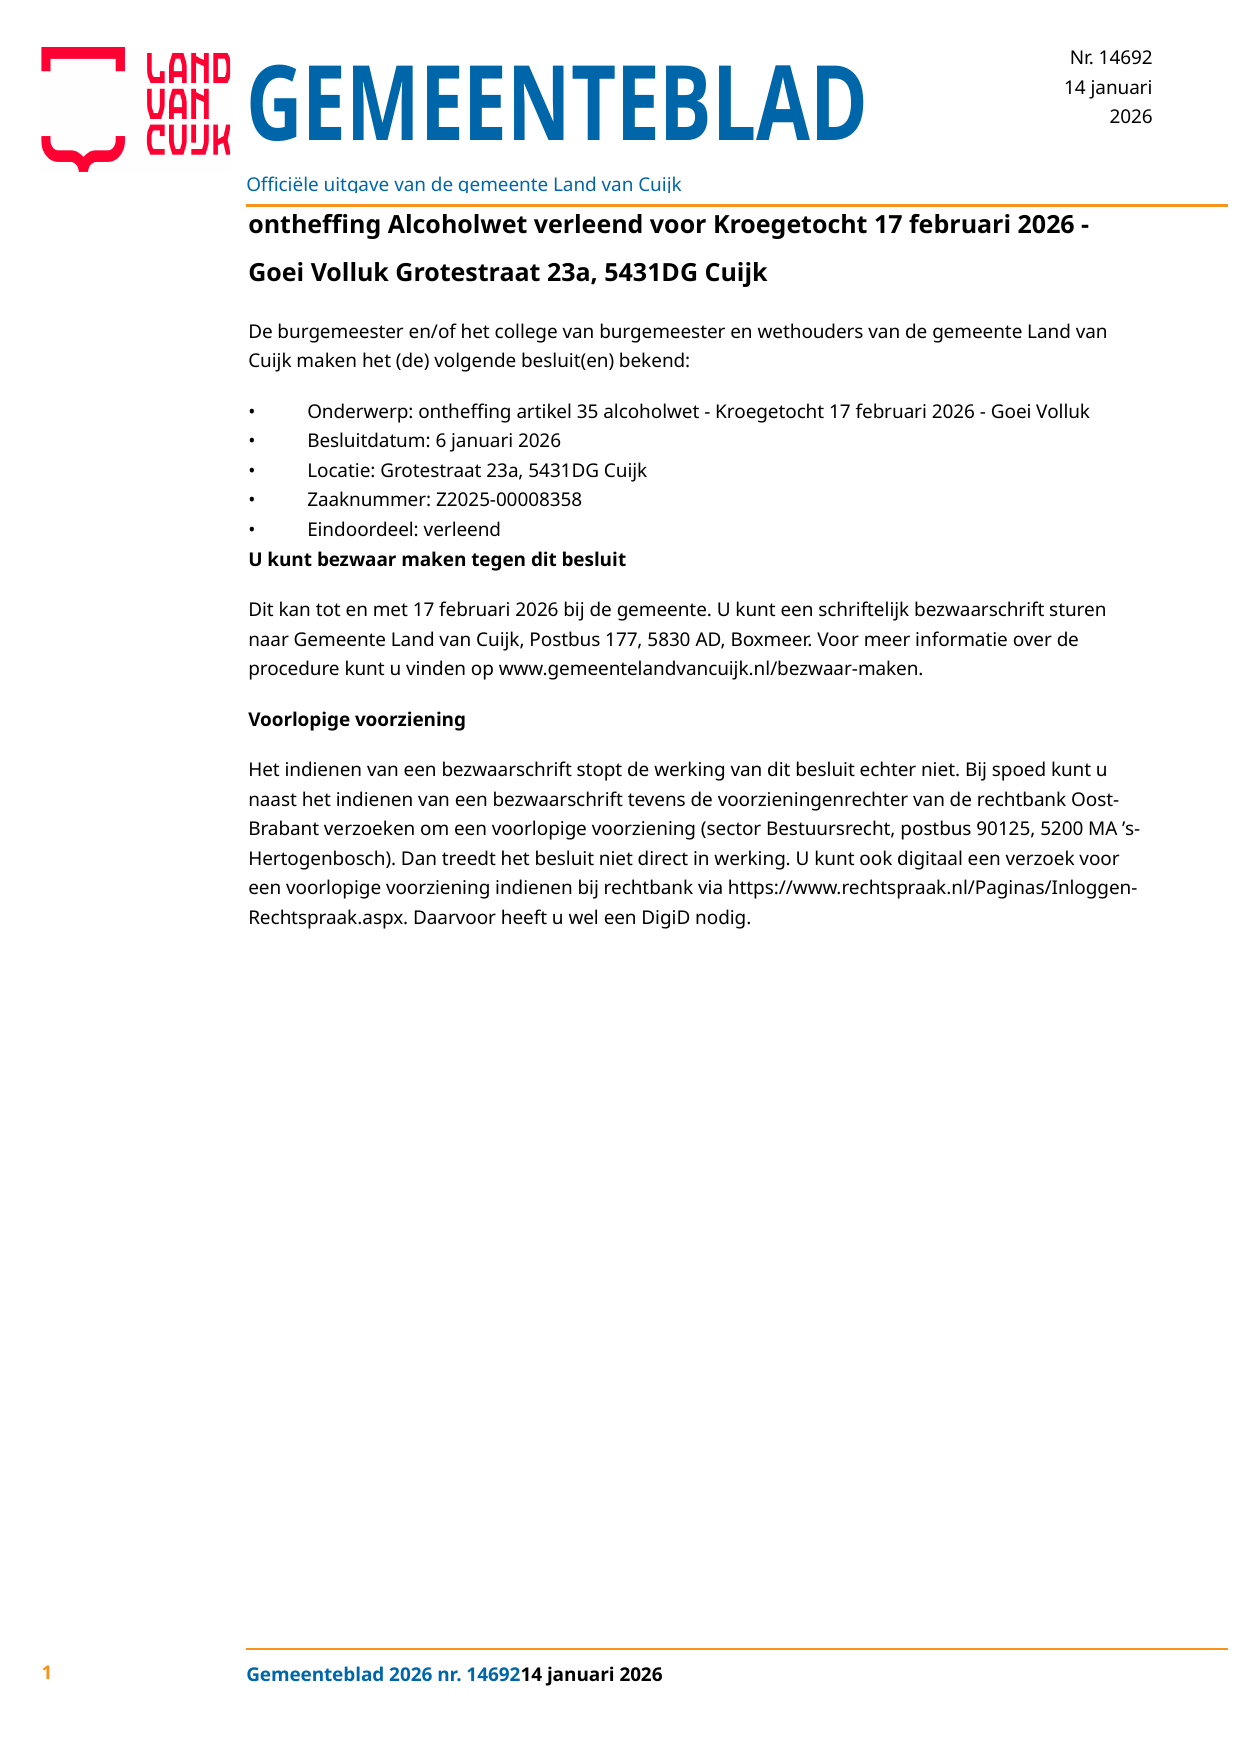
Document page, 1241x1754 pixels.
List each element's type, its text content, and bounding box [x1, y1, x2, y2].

list Eindoordeel: verleend [248, 516, 1152, 542]
list Locatie: Grotestraat 23a, 5431DG Cuijk [248, 457, 1152, 483]
list Besluitdatum: 6 januari 2026 [248, 427, 1152, 453]
text ontheffing Alcoholwet verleend voor Kroegetocht 17 februari 2026 - Goei Volluk Grotestraat 23a, 5431DG Cuijk [248, 207, 1152, 288]
text Dit kan tot en met 17 februari 2026 bij de gemeente. U kunt een schriftelijk bezwaarschrift sturen naar Gemeente Land van Cuijk, Postbus 177, 5830 AD, Boxmeer. Voor meer informatie over de procedure kunt u vinden op www.gemeentelandvancuijk.nl/bezwaar-maken. [248, 596, 1152, 681]
text U kunt bezwaar maken tegen dit besluit [248, 546, 1152, 572]
text Het indienen van een bezwaarschrift stopt de werking van dit besluit echter niet. Bij spoed kunt u naast het indienen van een bezwaarschrift tevens de voorzieningenrechter van de rechtbank Oost-Brabant verzoeken om een voorlopige voorziening (sector Bestuursrecht, postbus 90125, 5200 MA ’s-Hertogenbosch). Dan treedt het besluit niet direct in werking. U kunt ook digitaal een verzoek voor een voorlopige voorziening indienen bij rechtbank via https://www.rechtspraak.nl/Paginas/Inloggen-Rechtspraak.aspx. Daarvoor heeft u wel een DigiD nodig. [248, 756, 1152, 930]
text De burgemeester en/of het college van burgemeester en wethouders van de gemeente Land van Cuijk maken het (de) volgende besluit(en) bekend: [248, 318, 1152, 373]
text Voorlopige voorziening [248, 706, 1152, 732]
list Onderwerp: ontheffing artikel 35 alcoholwet - Kroegetocht 17 februari 2026 - Goei Volluk [248, 398, 1152, 424]
picture [41, 47, 231, 172]
list Zaaknummer: Z2025-00008358 [248, 487, 1152, 512]
